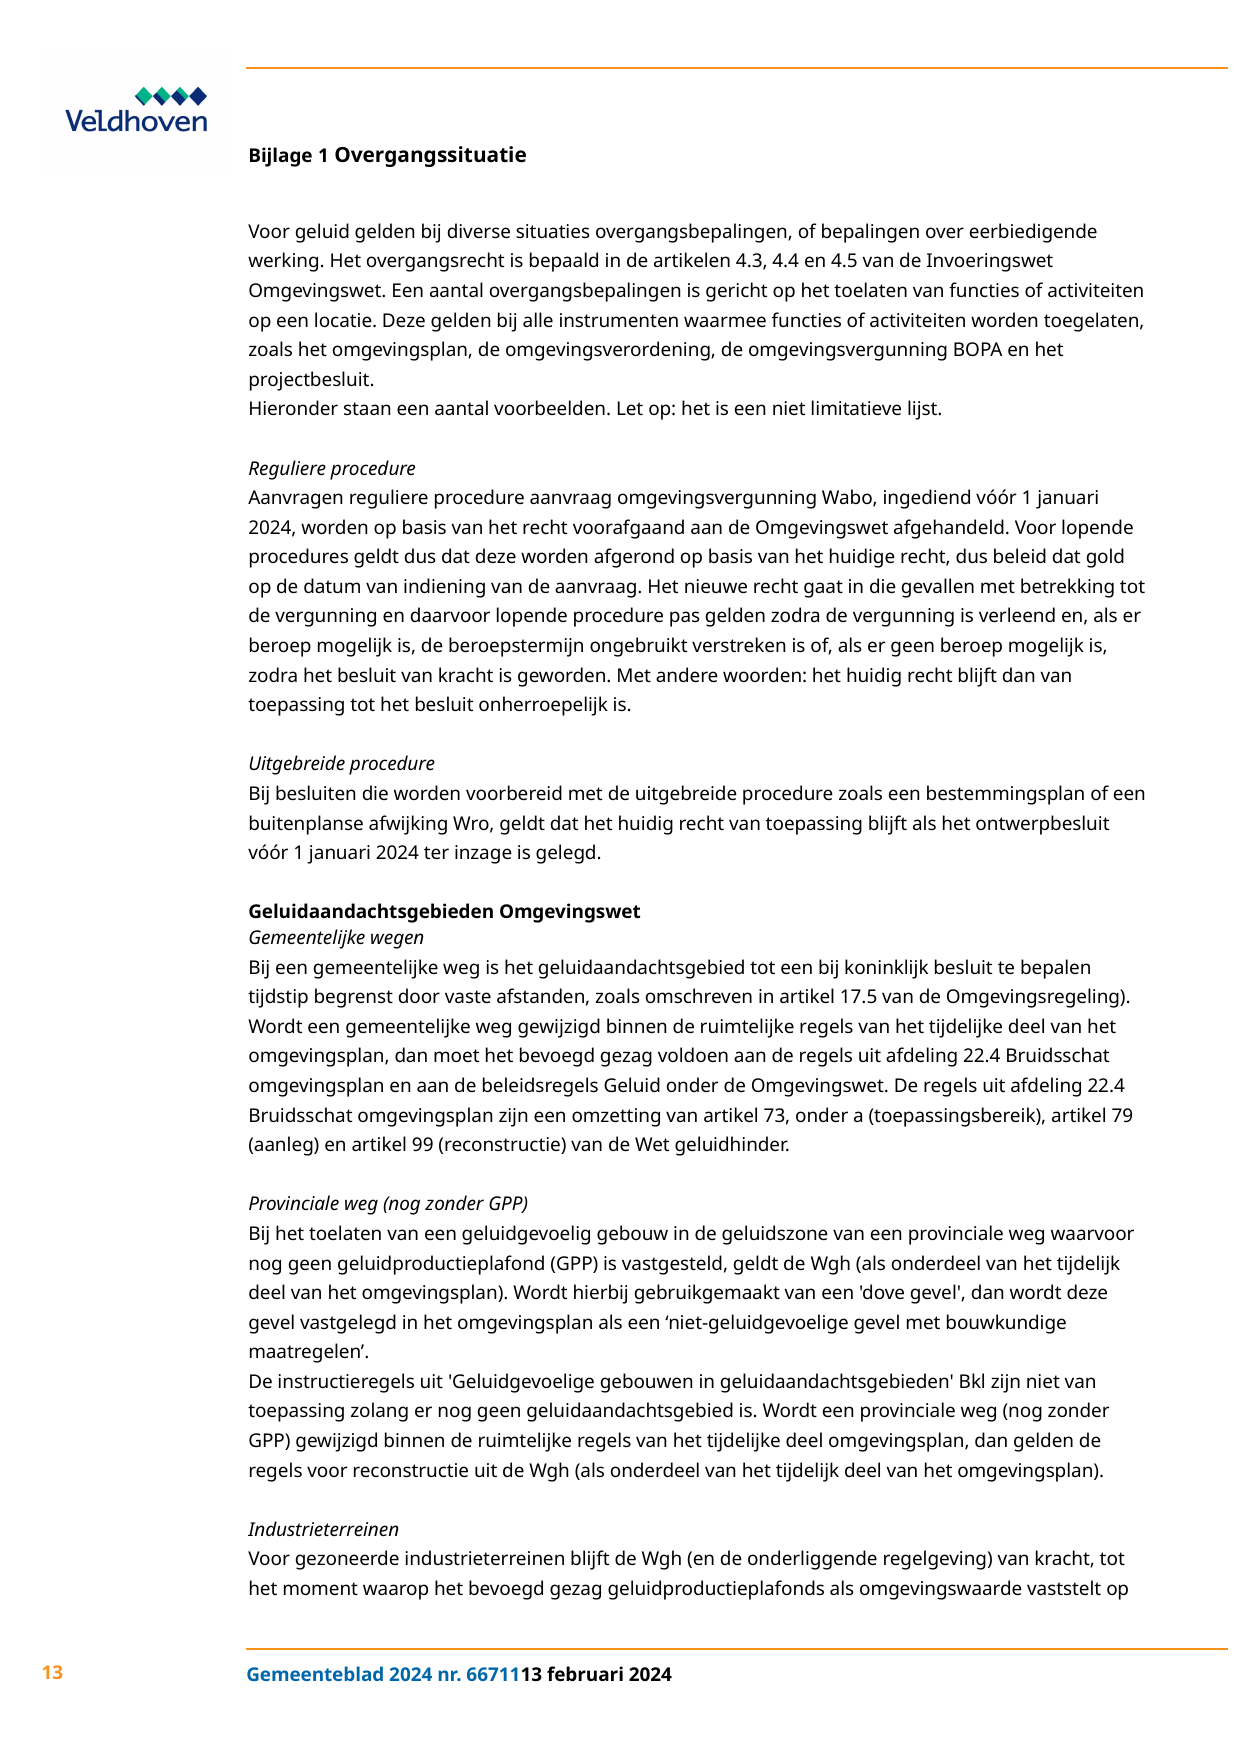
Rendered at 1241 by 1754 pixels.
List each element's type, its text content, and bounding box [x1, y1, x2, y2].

text Hieronder staan een aantal voorbeelden. Let op: het is een niet limitatieve lijst. [248, 396, 1152, 421]
text Voor geluid gelden bij diverse situaties overgangsbepalingen, of bepalingen over eerbiedigende werking. Het overgangsrecht is bepaald in de artikelen 4.3, 4.4 en 4.5 van de Invoeringswet Omgevingswet. Een aantal overgangsbepalingen is gericht op het toelaten van functies of activiteiten op een locatie. Deze gelden bij alle instrumenten waarmee functies of activiteiten worden toegelaten, zoals het omgevingsplan, de omgevingsverordening, de omgevingsvergunning BOPA en het projectbesluit. [248, 218, 1152, 392]
text Provinciale weg (nog zonder GPP) [248, 1191, 1152, 1216]
text Bij het toelaten van een geluidgevoelig gebouw in de geluidszone van een provinciale weg waarvoor nog geen geluidproductieplafond (GPP) is vastgesteld, geldt de Wgh (als onderdeel van het tijdelijk deel van het omgevingsplan). Wordt hierbij gebruikgemaakt van een 'dove gevel', dan wordt deze gevel vastgelegd in het omgevingsplan als een ‘niet-geluidgevoelige gevel met bouwkundige maatregelen’. [248, 1220, 1152, 1364]
text Bij besluiten die worden voorbereid met de uitgebreide procedure zoals een bestemmingsplan of een buitenplanse afwijking Wro, geldt dat het huidig recht van toepassing blijft als het ontwerpbesluit vóór 1 januari 2024 ter inzage is gelegd. [248, 780, 1152, 865]
text De instructieregels uit 'Geluidgevoelige gebouwen in geluidaandachtsgebieden' Bkl zijn niet van toepassing zolang er nog geen geluidaandachtsgebied is. Wordt een provinciale weg (nog zonder GPP) gewijzigd binnen de ruimtelijke regels van het tijdelijke deel omgevingsplan, dan gelden de regels voor reconstructie uit de Wgh (als onderdeel van het tijdelijk deel van het omgevingsplan). [248, 1368, 1152, 1482]
text Bij een gemeentelijke weg is het geluidaandachtsgebied tot een bij koninklijk besluit te bepalen tijdstip begrenst door vaste afstanden, zoals omschreven in artikel 17.5 van de Omgevingsregeling). Wordt een gemeentelijke weg gewijzigd binnen de ruimtelijke regels van het tijdelijke deel van het omgevingsplan, dan moet het bevoegd gezag voldoen aan de regels uit afdeling 22.4 Bruidsschat omgevingsplan en aan de beleidsregels Geluid onder de Omgevingswet. De regels uit afdeling 22.4 Bruidsschat omgevingsplan zijn een omzetting van artikel 73, onder a (toepassingsbereik), artikel 79 (aanleg) en artikel 99 (reconstructie) van de Wet geluidhinder. [248, 954, 1152, 1157]
text Uitgebreide procedure [248, 751, 1152, 776]
text Geluidaandachtsgebieden Omgevingswet [248, 898, 1152, 924]
text Reguliere procedure [248, 455, 1152, 481]
text Industrieterreinen [248, 1516, 1152, 1542]
text Gemeentelijke wegen [248, 924, 1152, 950]
text Voor gezoneerde industrieterreinen blijft de Wgh (en de onderliggende regelgeving) van kracht, tot het moment waarop het bevoegd gezag geluidproductieplafonds als omgevingswaarde vaststelt op [248, 1546, 1152, 1601]
text Aanvragen reguliere procedure aanvraag omgevingsvergunning Wabo, ingediend vóór 1 januari 2024, worden op basis van het recht voorafgaand aan de Omgevingswet afgehandeld. Voor lopende procedures geldt dus dat deze worden afgerond op basis van het huidige recht, dus beleid dat gold op de datum van indiening van de aanvraag. Het nieuwe recht gaat in die gevallen met betrekking tot de vergunning en daarvoor lopende procedure pas gelden zodra de vergunning is verleend en, als er beroep mogelijk is, de beroepstermijn ongebruikt verstreken is of, als er geen beroep mogelijk is, zodra het besluit van kracht is geworden. Met andere woorden: het huidig recht blijft dan van toepassing tot het besluit onherroepelijk is. [248, 484, 1152, 717]
picture [41, 47, 231, 172]
text Bijlage 1 Overgangssituatie [248, 140, 1152, 169]
